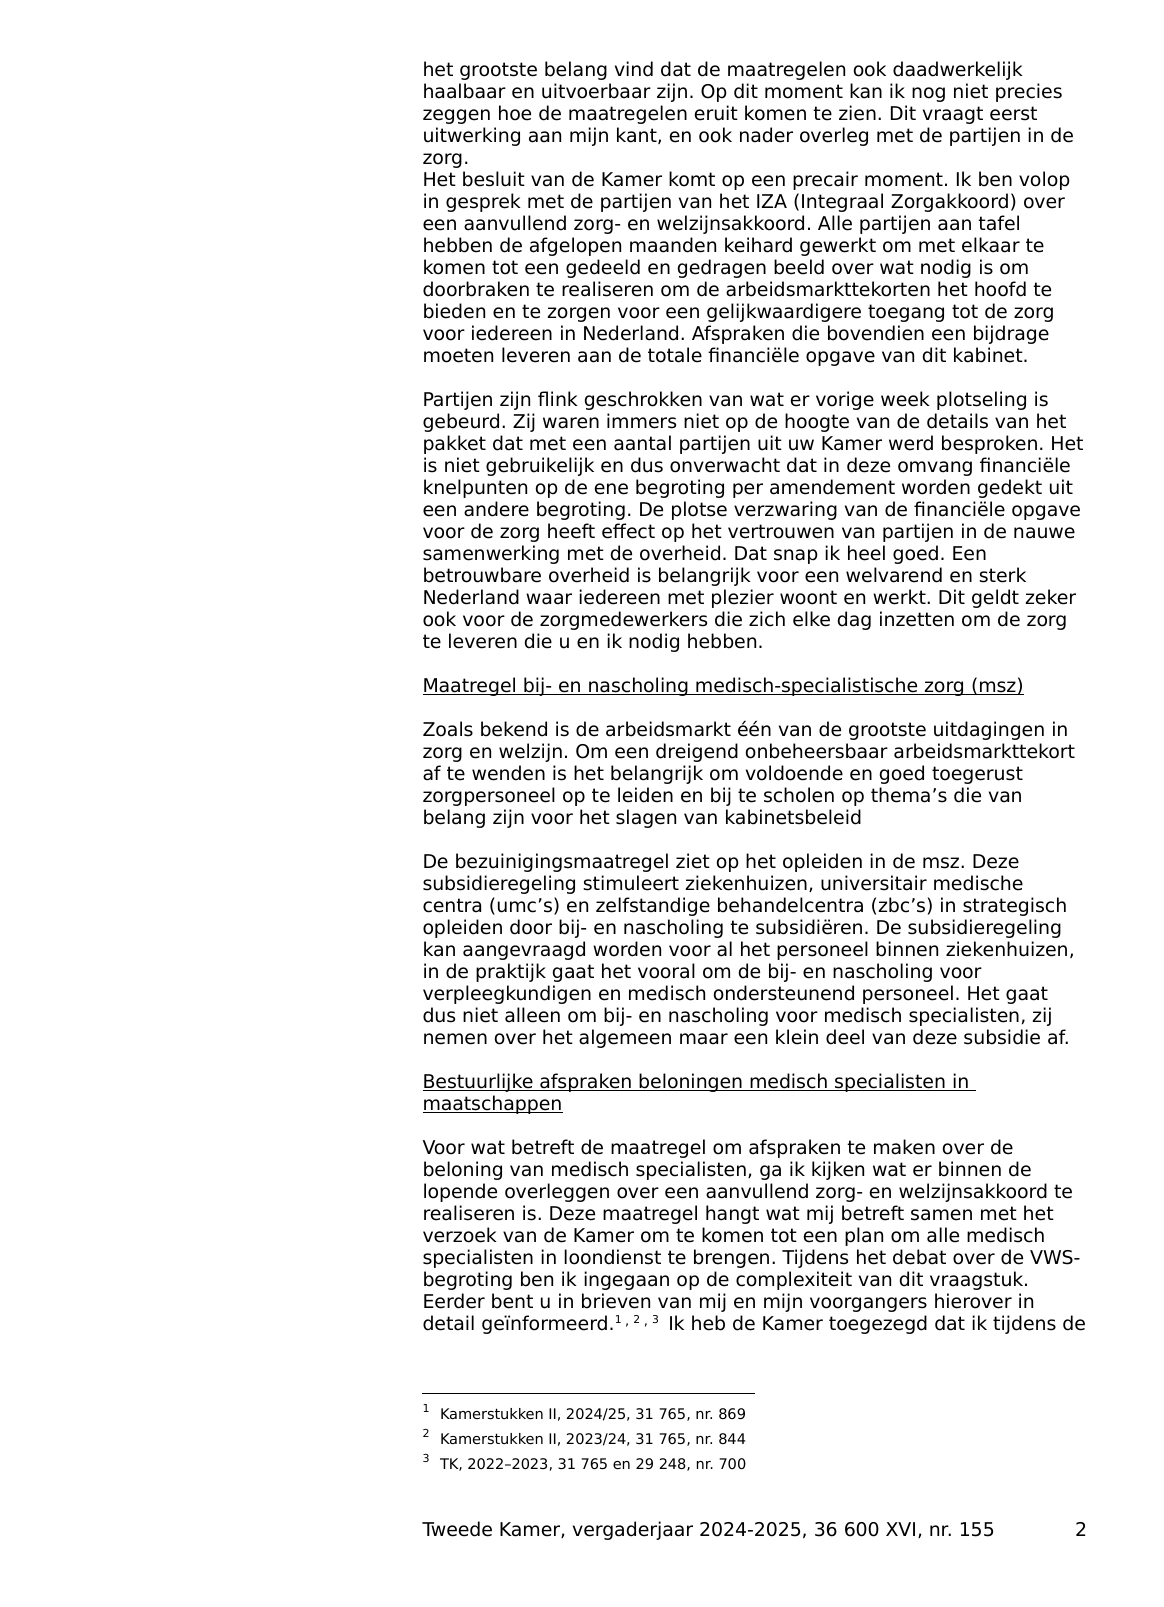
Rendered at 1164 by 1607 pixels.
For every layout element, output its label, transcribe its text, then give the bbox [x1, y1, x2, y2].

text Het besluit van de Kamer komt op een precair moment. Ik ben volop in gesprek met de partijen van het IZA (Integraal Zorgakkoord) over een aanvullend zorg- en welzijnsakkoord. Alle partijen aan tafel hebben de afgelopen maanden keihard gewerkt om met elkaar te komen tot een gedeeld en gedragen beeld over wat nodig is om doorbraken te realiseren om de arbeidsmarkttekorten het hoofd te bieden en te zorgen voor een gelijkwaardigere toegang tot de zorg voor iedereen in Nederland. Afspraken die bovendien een bijdrage moeten leveren aan de totale financiële opgave van dit kabinet. [422, 169, 1087, 367]
subtitle Bestuurlijke afspraken beloningen medisch specialisten in maatschappen [422, 1071, 1087, 1115]
text Kamerstukken II, 2024/25, 31 765, nr. 869 [422, 1402, 1087, 1424]
text Partijen zijn flink geschrokken van wat er vorige week plotseling is gebeurd. Zij waren immers niet op de hoogte van de details van het pakket dat met een aantal partijen uit uw Kamer werd besproken. Het is niet gebruikelijk en dus onverwacht dat in deze omvang financiële knelpunten op de ene begroting per amendement worden gedekt uit een andere begroting. De plotse verzwaring van de financiële opgave voor de zorg heeft effect op het vertrouwen van partijen in de nauwe samenwerking met de overheid. Dat snap ik heel goed. Een betrouwbare overheid is belangrijk voor een welvarend en sterk Nederland waar iedereen met plezier woont en werkt. Dit geldt zeker ook voor de zorgmedewerkers die zich elke dag inzetten om de zorg te leveren die u en ik nodig hebben. [422, 389, 1087, 653]
text Kamerstukken II, 2023/24, 31 765, nr. 844 [422, 1427, 1087, 1449]
text het grootste belang vind dat de maatregelen ook daadwerkelijk haalbaar en uitvoerbaar zijn. Op dit moment kan ik nog niet precies zeggen hoe de maatregelen eruit komen te zien. Dit vraagt eerst uitwerking aan mijn kant, en ook nader overleg met de partijen in de zorg. [422, 59, 1087, 169]
subtitle Maatregel bij- en nascholing medisch-specialistische zorg (msz) [422, 675, 1087, 697]
text TK, 2022–2023, 31 765 en 29 248, nr. 700 [422, 1452, 1087, 1474]
text Voor wat betreft de maatregel om afspraken te maken over de beloning van medisch specialisten, ga ik kijken wat er binnen de lopende overleggen over een aanvullend zorg- en welzijnsakkoord te realiseren is. Deze maatregel hangt wat mij betreft samen met het verzoek van de Kamer om te komen tot een plan om alle medisch specialisten in loondienst te brengen. Tijdens het debat over de VWS-begroting ben ik ingegaan op de complexiteit van dit vraagstuk. Eerder bent u in brieven van mij en mijn voorgangers hierover in detail geïnformeerd., , Ik heb de Kamer toegezegd dat ik tijdens de [422, 1137, 1087, 1335]
text De bezuinigingsmaatregel ziet op het opleiden in de msz. Deze subsidieregeling stimuleert ziekenhuizen, universitair medische centra (umc’s) en zelfstandige behandelcentra (zbc’s) in strategisch opleiden door bij- en nascholing te subsidiëren. De subsidieregeling kan aangevraagd worden voor al het personeel binnen ziekenhuizen, in de praktijk gaat het vooral om de bij- en nascholing voor verpleegkundigen en medisch ondersteunend personeel. Het gaat dus niet alleen om bij- en nascholing voor medisch specialisten, zij nemen over het algemeen maar een klein deel van deze subsidie af. [422, 851, 1087, 1049]
text Zoals bekend is de arbeidsmarkt één van de grootste uitdagingen in zorg en welzijn. Om een dreigend onbeheersbaar arbeidsmarkttekort af te wenden is het belangrijk om voldoende en goed toegerust zorgpersoneel op te leiden en bij te scholen op thema’s die van belang zijn voor het slagen van kabinetsbeleid [422, 719, 1087, 829]
